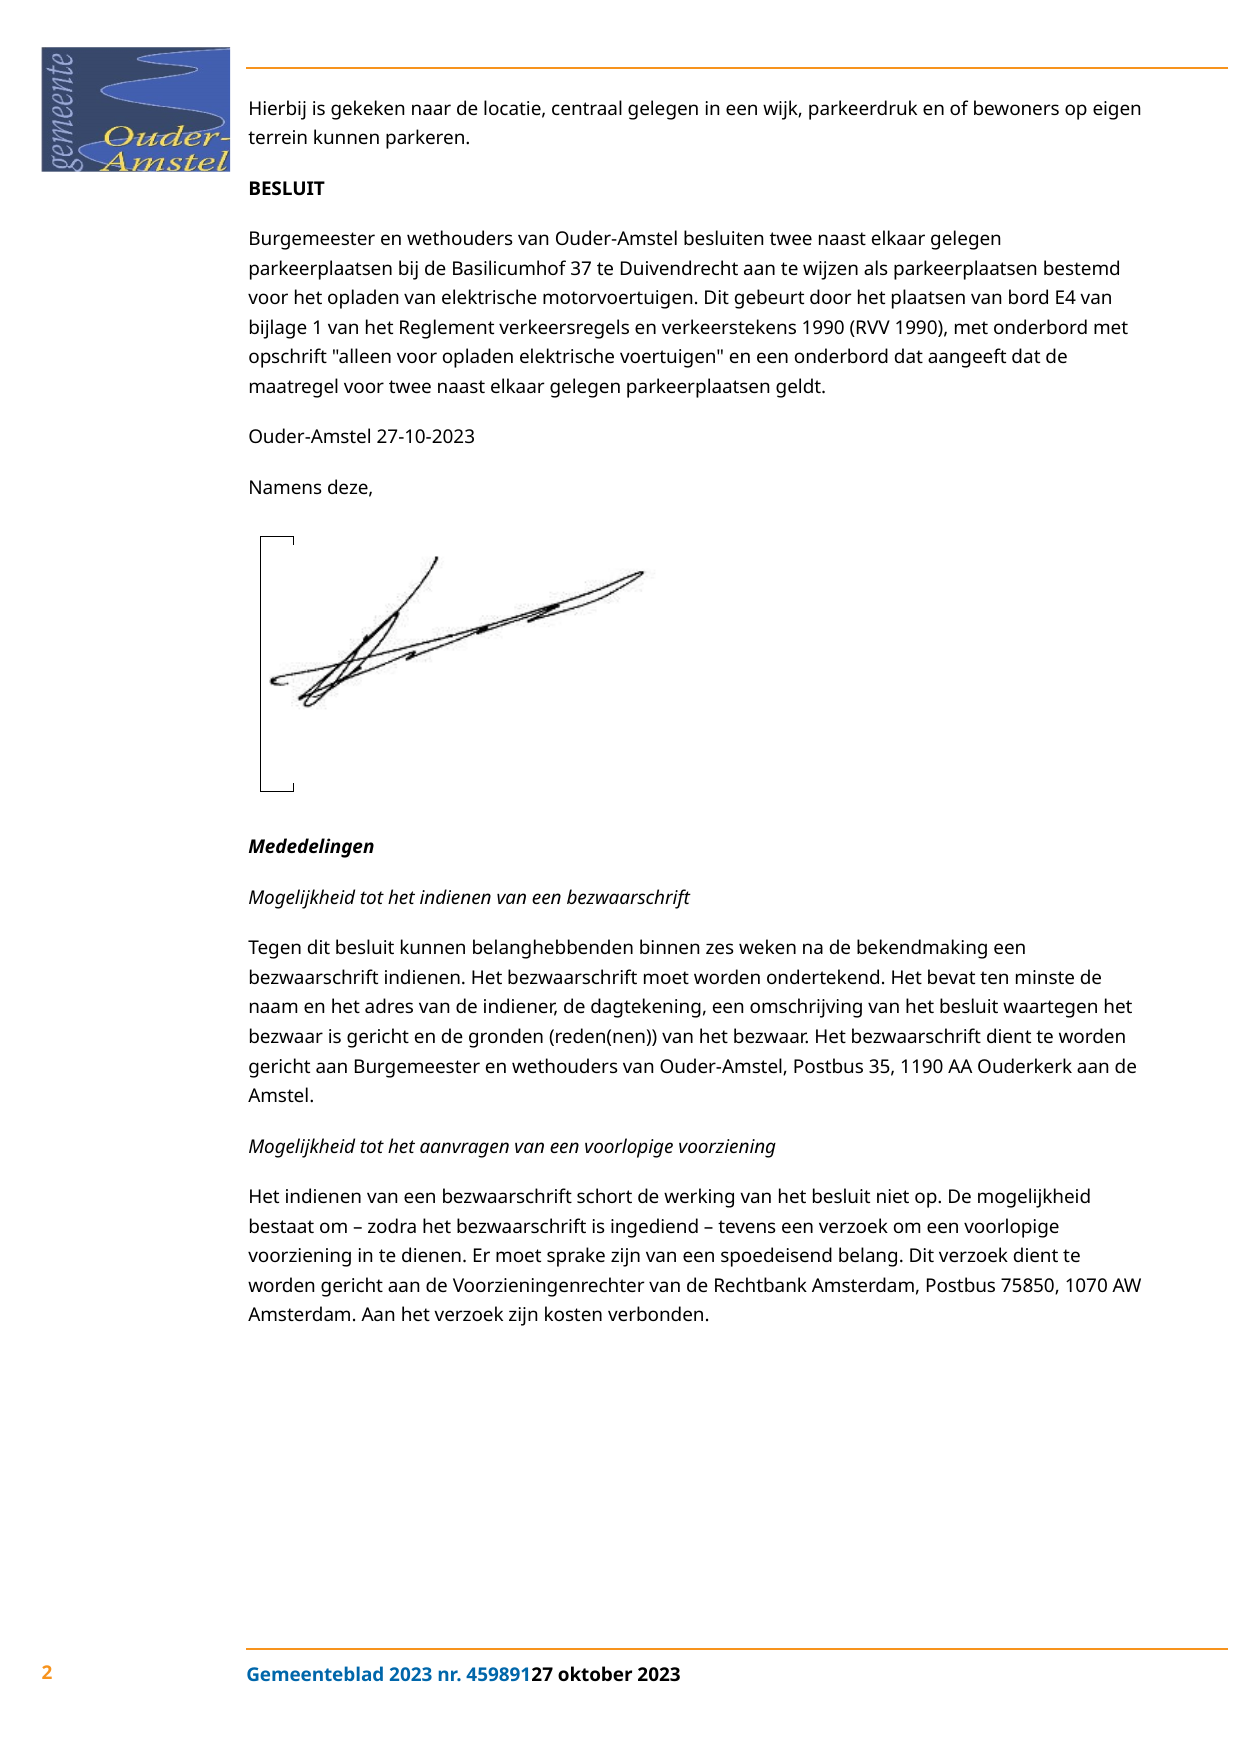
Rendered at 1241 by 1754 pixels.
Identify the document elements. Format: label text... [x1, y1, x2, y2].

text Hierbij is gekeken naar de locatie, centraal gelegen in een wijk, parkeerdruk en of bewoners op eigen terrein kunnen parkeren. [248, 95, 1152, 150]
text Namens deze, [248, 474, 1152, 500]
picture [41, 47, 231, 172]
text BESLUIT [248, 175, 1152, 201]
text Burgemeester en wethouders van Ouder-Amstel besluiten twee naast elkaar gelegen parkeerplaatsen bij de Basilicumhof 37 te Duivendrecht aan te wijzen als parkeerplaatsen bestemd voor het opladen van elektrische motorvoertuigen. Dit gebeurt door het plaatsen van bord E4 van bijlage 1 van het Reglement verkeersregels en verkeerstekens 1990 (RVV 1990), met onderbord met opschrift "alleen voor opladen elektrische voertuigen" en een onderbord dat aangeeft dat de maatregel voor twee naast elkaar gelegen parkeerplaatsen geldt. [248, 225, 1152, 399]
text Ouder-Amstel 27-10-2023 [248, 423, 1152, 449]
picture [268, 545, 676, 783]
text Mogelijkheid tot het indienen van een bezwaarschrift [248, 884, 1152, 910]
text Mogelijkheid tot het aanvragen van een voorlopige voorziening [248, 1133, 1152, 1159]
text Tegen dit besluit kunnen belanghebbenden binnen zes weken na de bekendmaking een bezwaarschrift indienen. Het bezwaarschrift moet worden ondertekend. Het bevat ten minste de naam en het adres van de indiener, de dagtekening, een omschrijving van het besluit waartegen het bezwaar is gericht en de gronden (reden(nen)) van het bezwaar. Het bezwaarschrift dient te worden gericht aan Burgemeester en wethouders van Ouder-Amstel, Postbus 35, 1190 AA Ouderkerk aan de Amstel. [248, 934, 1152, 1108]
text Het indienen van een bezwaarschrift schort de werking van het besluit niet op. De mogelijkheid bestaat om – zodra het bezwaarschrift is ingediend – tevens een verzoek om een voorlopige voorziening in te dienen. Er moet sprake zijn van een spoedeisend belang. Dit verzoek dient te worden gericht aan de Voorzieningenrechter van de Rechtbank Amsterdam, Postbus 75850, 1070 AW Amsterdam. Aan het verzoek zijn kosten verbonden. [248, 1183, 1152, 1327]
text Mededelingen [248, 834, 1152, 859]
